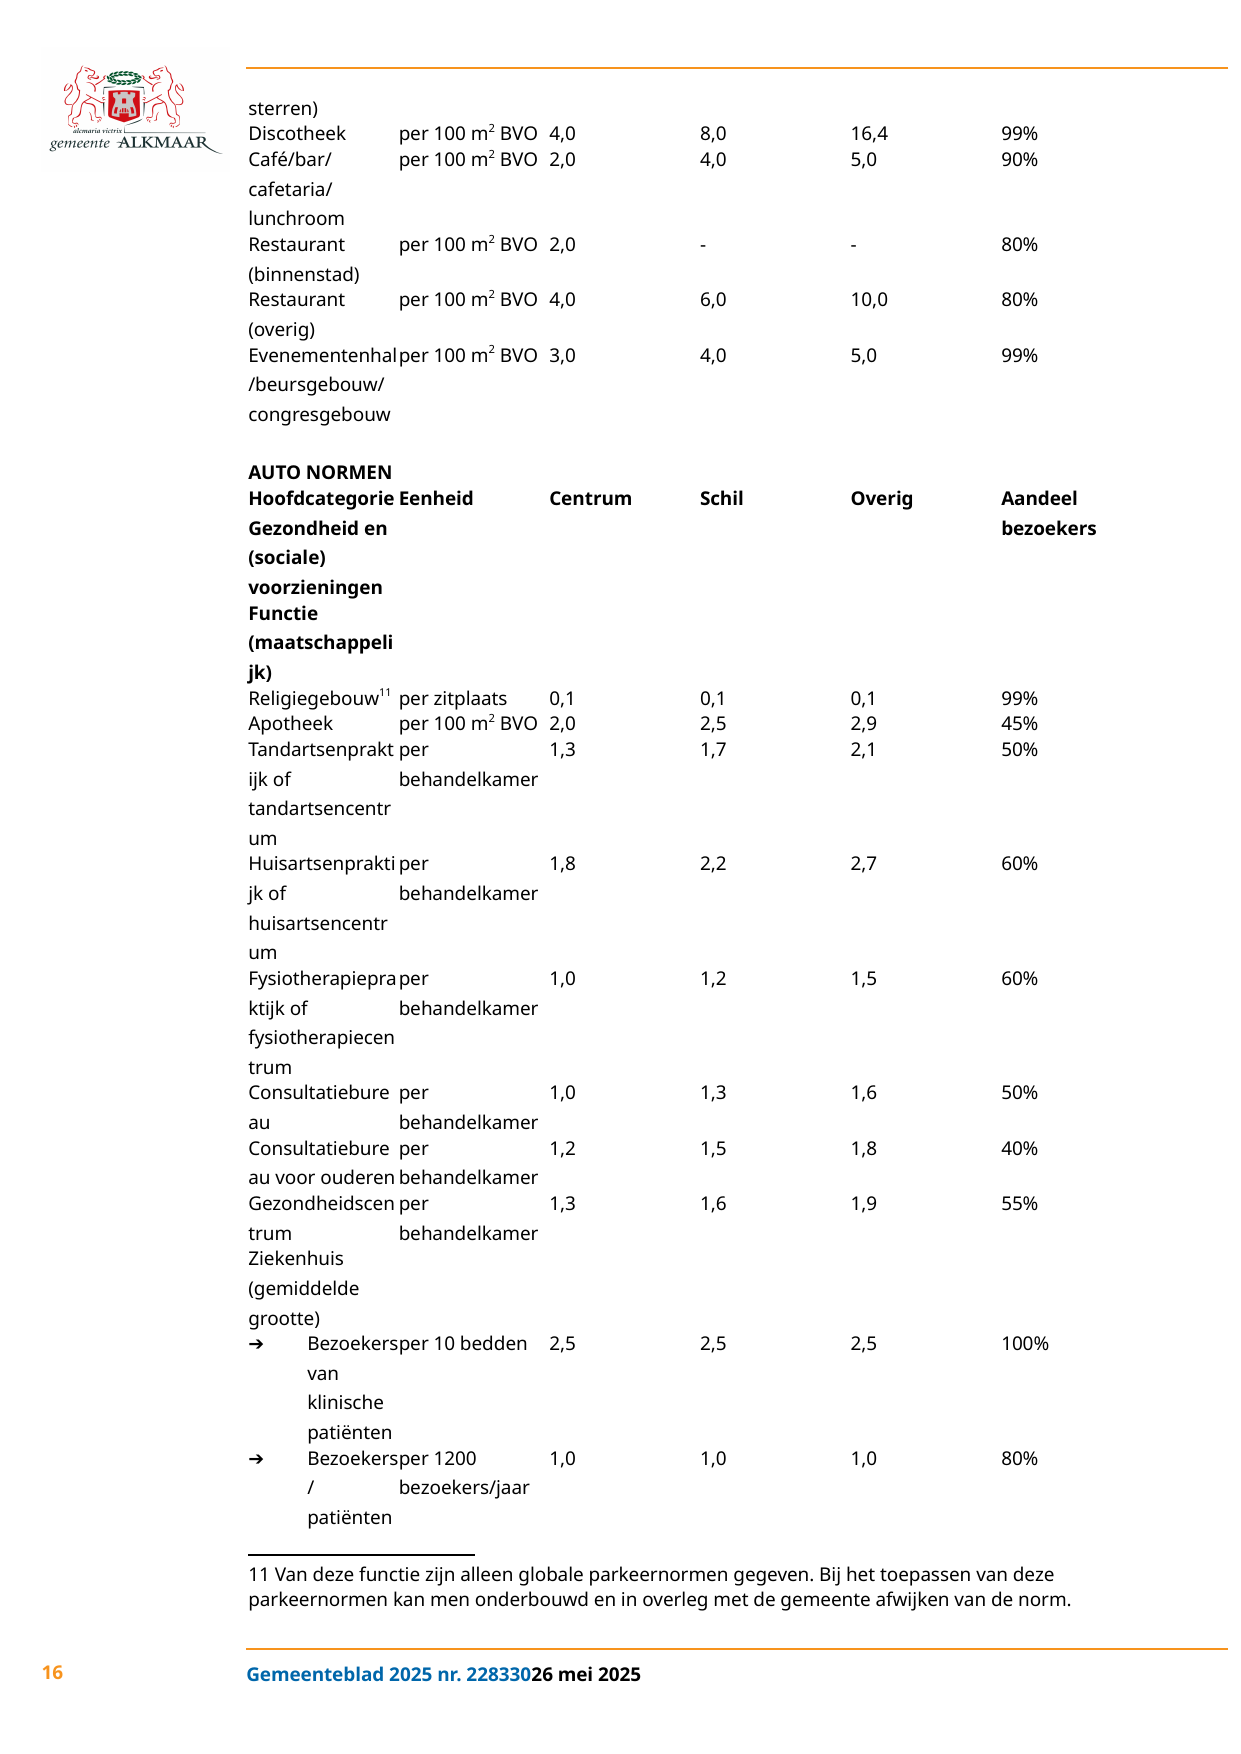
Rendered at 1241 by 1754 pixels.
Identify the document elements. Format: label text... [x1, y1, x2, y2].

table_cell Ziekenhuis (gemiddelde grootte) [248, 1246, 398, 1330]
table_cell 2,2 [700, 851, 850, 965]
table_cell 80% [1001, 231, 1152, 286]
table_cell Apotheek [248, 710, 398, 736]
table_cell [549, 600, 700, 685]
table_cell Schil [700, 485, 850, 600]
table_cell 99% [1001, 121, 1152, 146]
table_cell 1,0 [549, 965, 700, 1079]
table_cell 2,0 [549, 710, 700, 736]
table_cell 4,0 [700, 146, 850, 231]
table_cell 3,0 [549, 342, 700, 427]
table_cell 1,8 [549, 851, 700, 965]
table_cell Huisartsenpraktijk of huisartsencentrum [248, 851, 398, 965]
table_cell [399, 1246, 549, 1330]
table_cell Aandeel bezoekers [1001, 485, 1152, 685]
table_cell 1,6 [700, 1190, 850, 1246]
table_cell per behandelkamer [399, 851, 549, 965]
table_cell Tandartsenpraktijk of tandartsencentrum [248, 736, 398, 851]
table_cell Religiegebouw [248, 685, 398, 710]
table_cell 2,5 [700, 1330, 850, 1445]
table_cell per 100 m2 BVO [399, 231, 549, 286]
table_cell 50% [1001, 1080, 1152, 1135]
table_cell 1,2 [549, 1135, 700, 1190]
table_cell [1001, 95, 1152, 121]
table_cell sterren) [248, 95, 398, 121]
table_cell per 100 m2 BVO [399, 710, 549, 736]
table_cell 1,7 [700, 736, 850, 851]
table_cell 1,8 [850, 1135, 1001, 1190]
table_cell 100% [1001, 1330, 1152, 1445]
table_cell - [700, 231, 850, 286]
table_cell 55% [1001, 1190, 1152, 1246]
table_cell 4,0 [700, 342, 850, 427]
table_cell 1,5 [850, 965, 1001, 1079]
table_cell per 100 m2 BVO [399, 342, 549, 427]
table_cell per 100 m2 BVO [399, 286, 549, 342]
table_cell 2,7 [850, 851, 1001, 965]
table_cell [549, 1246, 700, 1330]
table_cell Consultatiebureau [248, 1080, 398, 1135]
picture [41, 47, 231, 172]
table_cell 2,9 [850, 710, 1001, 736]
table_cell Overig [850, 485, 1001, 600]
table_cell per behandelkamer [399, 965, 549, 1079]
table_cell Restaurant (binnenstad) [248, 231, 398, 286]
table_cell per 100 m2 BVO [399, 146, 549, 231]
table_cell 50% [1001, 736, 1152, 851]
table_cell 0,1 [549, 685, 700, 710]
table_cell 1,0 [850, 1445, 1001, 1530]
table_cell - [850, 231, 1001, 286]
table_cell 16,4 [850, 121, 1001, 146]
table_cell [549, 95, 700, 121]
table_cell 99% [1001, 342, 1152, 427]
table_cell Gezondheidscentrum [248, 1190, 398, 1246]
table_cell 1,0 [549, 1445, 700, 1530]
table_cell per behandelkamer [399, 1190, 549, 1246]
table_cell 1,6 [850, 1080, 1001, 1135]
table_cell Eenheid [399, 485, 549, 685]
table_cell [700, 95, 850, 121]
table_cell 1,0 [549, 1080, 700, 1135]
table_cell 1,3 [700, 1080, 850, 1135]
table_cell Café/bar/cafetaria/lunchroom [248, 146, 398, 231]
table_cell Centrum [549, 485, 700, 600]
table_cell Hoofdcategorie Gezondheid en (sociale) voorzieningen [248, 485, 398, 600]
table_cell 0,1 [850, 685, 1001, 710]
table_cell per zitplaats [399, 685, 549, 710]
table_cell per 10 bedden [399, 1330, 549, 1445]
table_cell 1,0 [700, 1445, 850, 1530]
table_cell [850, 600, 1001, 685]
table_cell 1,3 [549, 1190, 700, 1246]
table_cell 2,0 [549, 146, 700, 231]
table_cell 10,0 [850, 286, 1001, 342]
table_cell Restaurant (overig) [248, 286, 398, 342]
table_cell 99% [1001, 685, 1152, 710]
table_cell [850, 95, 1001, 121]
table_cell Discotheek [248, 121, 398, 146]
table_cell 2,1 [850, 736, 1001, 851]
table_cell 2,0 [549, 231, 700, 286]
table_cell 2,5 [850, 1330, 1001, 1445]
table_header AUTO NORMEN [248, 460, 1152, 485]
table_cell 4,0 [549, 286, 700, 342]
table_cell 5,0 [850, 342, 1001, 427]
table_cell [399, 95, 549, 121]
table_cell Bezoekers van klinische patiënten [248, 1330, 398, 1445]
table_cell per 1200 bezoekers/jaar [399, 1445, 549, 1530]
table_cell 8,0 [700, 121, 850, 146]
table_cell [700, 600, 850, 685]
table_cell 2,5 [700, 710, 850, 736]
table_cell Bezoekers/ patiënten [248, 1445, 398, 1530]
table_cell Functie (maatschappelijk) [248, 600, 398, 685]
table_cell 5,0 [850, 146, 1001, 231]
table_cell 2,5 [549, 1330, 700, 1445]
table_cell 4,0 [549, 121, 700, 146]
table_cell Evenementenhal/beursgebouw/ congresgebouw [248, 342, 398, 427]
table_cell per behandelkamer [399, 1135, 549, 1190]
table_cell 1,3 [549, 736, 700, 851]
table_cell 1,2 [700, 965, 850, 1079]
table_cell [1001, 1246, 1152, 1330]
table_cell per behandelkamer [399, 736, 549, 851]
table_cell 0,1 [700, 685, 850, 710]
table_cell per 100 m2 BVO [399, 121, 549, 146]
table_cell Consultatiebureau voor ouderen [248, 1135, 398, 1190]
table_cell 80% [1001, 1445, 1152, 1530]
table_cell 6,0 [700, 286, 850, 342]
table_cell 45% [1001, 710, 1152, 736]
table_cell per behandelkamer [399, 1080, 549, 1135]
table_cell [850, 1246, 1001, 1330]
table_cell 90% [1001, 146, 1152, 231]
table_cell 60% [1001, 851, 1152, 965]
table_cell 1,9 [850, 1190, 1001, 1246]
table_cell [700, 1246, 850, 1330]
table_cell 40% [1001, 1135, 1152, 1190]
table_cell Fysiotherapiepraktijk of fysiotherapiecentrum [248, 965, 398, 1079]
table_cell 1,5 [700, 1135, 850, 1190]
table_cell 80% [1001, 286, 1152, 342]
table_cell 60% [1001, 965, 1152, 1079]
